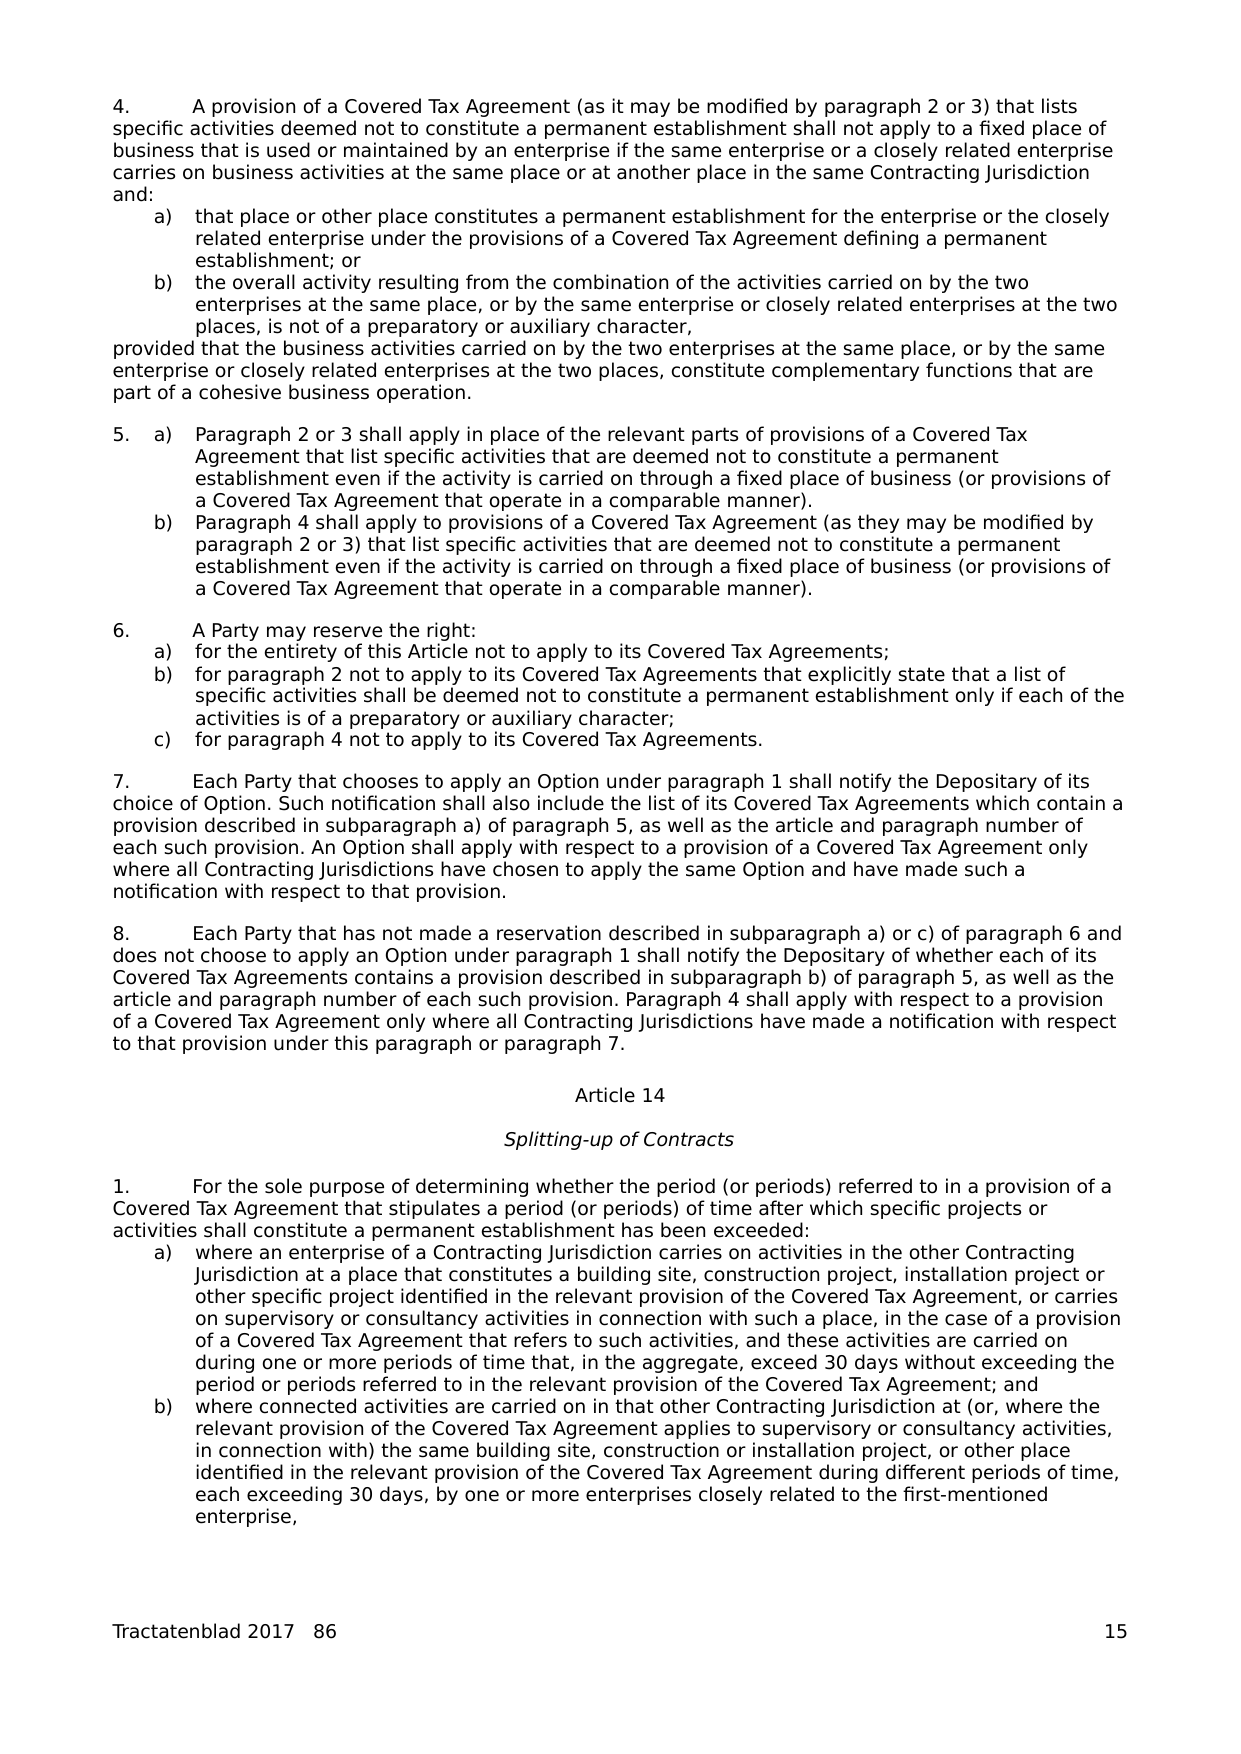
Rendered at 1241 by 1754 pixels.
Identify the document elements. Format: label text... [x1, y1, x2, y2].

text a) where an enterprise of a Contracting Jurisdiction carries on activities in the other Contracting Jurisdiction at a place that constitutes a building site, construction project, installation project or other specific project identified in the relevant provision of the Covered Tax Agreement, or carries on supervisory or consultancy activities in connection with such a place, in the case of a provision of a Covered Tax Agreement that refers to such activities, and these activities are carried on during one or more periods of time that, in the aggregate, exceed 30 days without exceeding the period or periods referred to in the relevant provision of the Covered Tax Agreement; and [153, 1242, 1128, 1396]
text a) for the entirety of this Article not to apply to its Covered Tax Agreements; [153, 641, 1128, 663]
text 7. Each Party that chooses to apply an Option under paragraph 1 shall notify the Depositary of its choice of Option. Such notification shall also include the list of its Covered Tax Agreements which contain a provision described in subparagraph a) of paragraph 5, as well as the article and paragraph number of each such provision. An Option shall apply with respect to a provision of a Covered Tax Agreement only where all Contracting Jurisdictions have chosen to apply the same Option and have made such a notification with respect to that provision. [112, 771, 1128, 903]
text b) where connected activities are carried on in that other Contracting Jurisdiction at (or, where the relevant provision of the Covered Tax Agreement applies to supervisory or consultancy activities, in connection with) the same building site, construction or installation project, or other place identified in the relevant provision of the Covered Tax Agreement during different periods of time, each exceeding 30 days, by one or more enterprises closely related to the first-mentioned enterprise, [153, 1396, 1128, 1528]
text c) for paragraph 4 not to apply to its Covered Tax Agreements. [153, 729, 1128, 751]
text 5. a) Paragraph 2 or 3 shall apply in place of the relevant parts of provisions of a Covered Tax Agreement that list specific activities that are deemed not to constitute a permanent establishment even if the activity is carried on through a fixed place of business (or provisions of a Covered Tax Agreement that operate in a comparable manner). [112, 424, 1128, 512]
text 1. For the sole purpose of determining whether the period (or periods) referred to in a provision of a Covered Tax Agreement that stipulates a period (or periods) of time after which specific projects or activities shall constitute a permanent establishment has been exceeded: [112, 1176, 1128, 1242]
text 4. A provision of a Covered Tax Agreement (as it may be modified by paragraph 2 or 3) that lists specific activities deemed not to constitute a permanent establishment shall not apply to a fixed place of business that is used or maintained by an enterprise if the same enterprise or a closely related enterprise carries on business activities at the same place or at another place in the same Contracting Jurisdiction and: [112, 96, 1128, 206]
text b) the overall activity resulting from the combination of the activities carried on by the two enterprises at the same place, or by the same enterprise or closely related enterprises at the two places, is not of a preparatory or auxiliary character, [153, 272, 1128, 338]
text 6. A Party may reserve the right: [112, 619, 1128, 641]
text a) that place or other place constitutes a permanent establishment for the enterprise or the closely related enterprise under the provisions of a Covered Tax Agreement defining a permanent establishment; or [153, 206, 1128, 272]
text provided that the business activities carried on by the two enterprises at the same place, or by the same enterprise or closely related enterprises at the two places, constitute complementary functions that are part of a cohesive business operation. [112, 338, 1128, 404]
text b) for paragraph 2 not to apply to its Covered Tax Agreements that explicitly state that a list of specific activities shall be deemed not to constitute a permanent establishment only if each of the activities is of a preparatory or auxiliary character; [153, 663, 1128, 729]
text 8. Each Party that has not made a reservation described in subparagraph a) or c) of paragraph 6 and does not choose to apply an Option under paragraph 1 shall notify the Depositary of whether each of its Covered Tax Agreements contains a provision described in subparagraph b) of paragraph 5, as well as the article and paragraph number of each such provision. Paragraph 4 shall apply with respect to a provision of a Covered Tax Agreement only where all Contracting Jurisdictions have made a notification with respect to that provision under this paragraph or paragraph 7. [112, 923, 1128, 1055]
text b) Paragraph 4 shall apply to provisions of a Covered Tax Agreement (as they may be modified by paragraph 2 or 3) that list specific activities that are deemed not to constitute a permanent establishment even if the activity is carried on through a fixed place of business (or provisions of a Covered Tax Agreement that operate in a comparable manner). [153, 512, 1128, 599]
subtitle Article 14 Splitting-up of Contracts [112, 1085, 1128, 1151]
